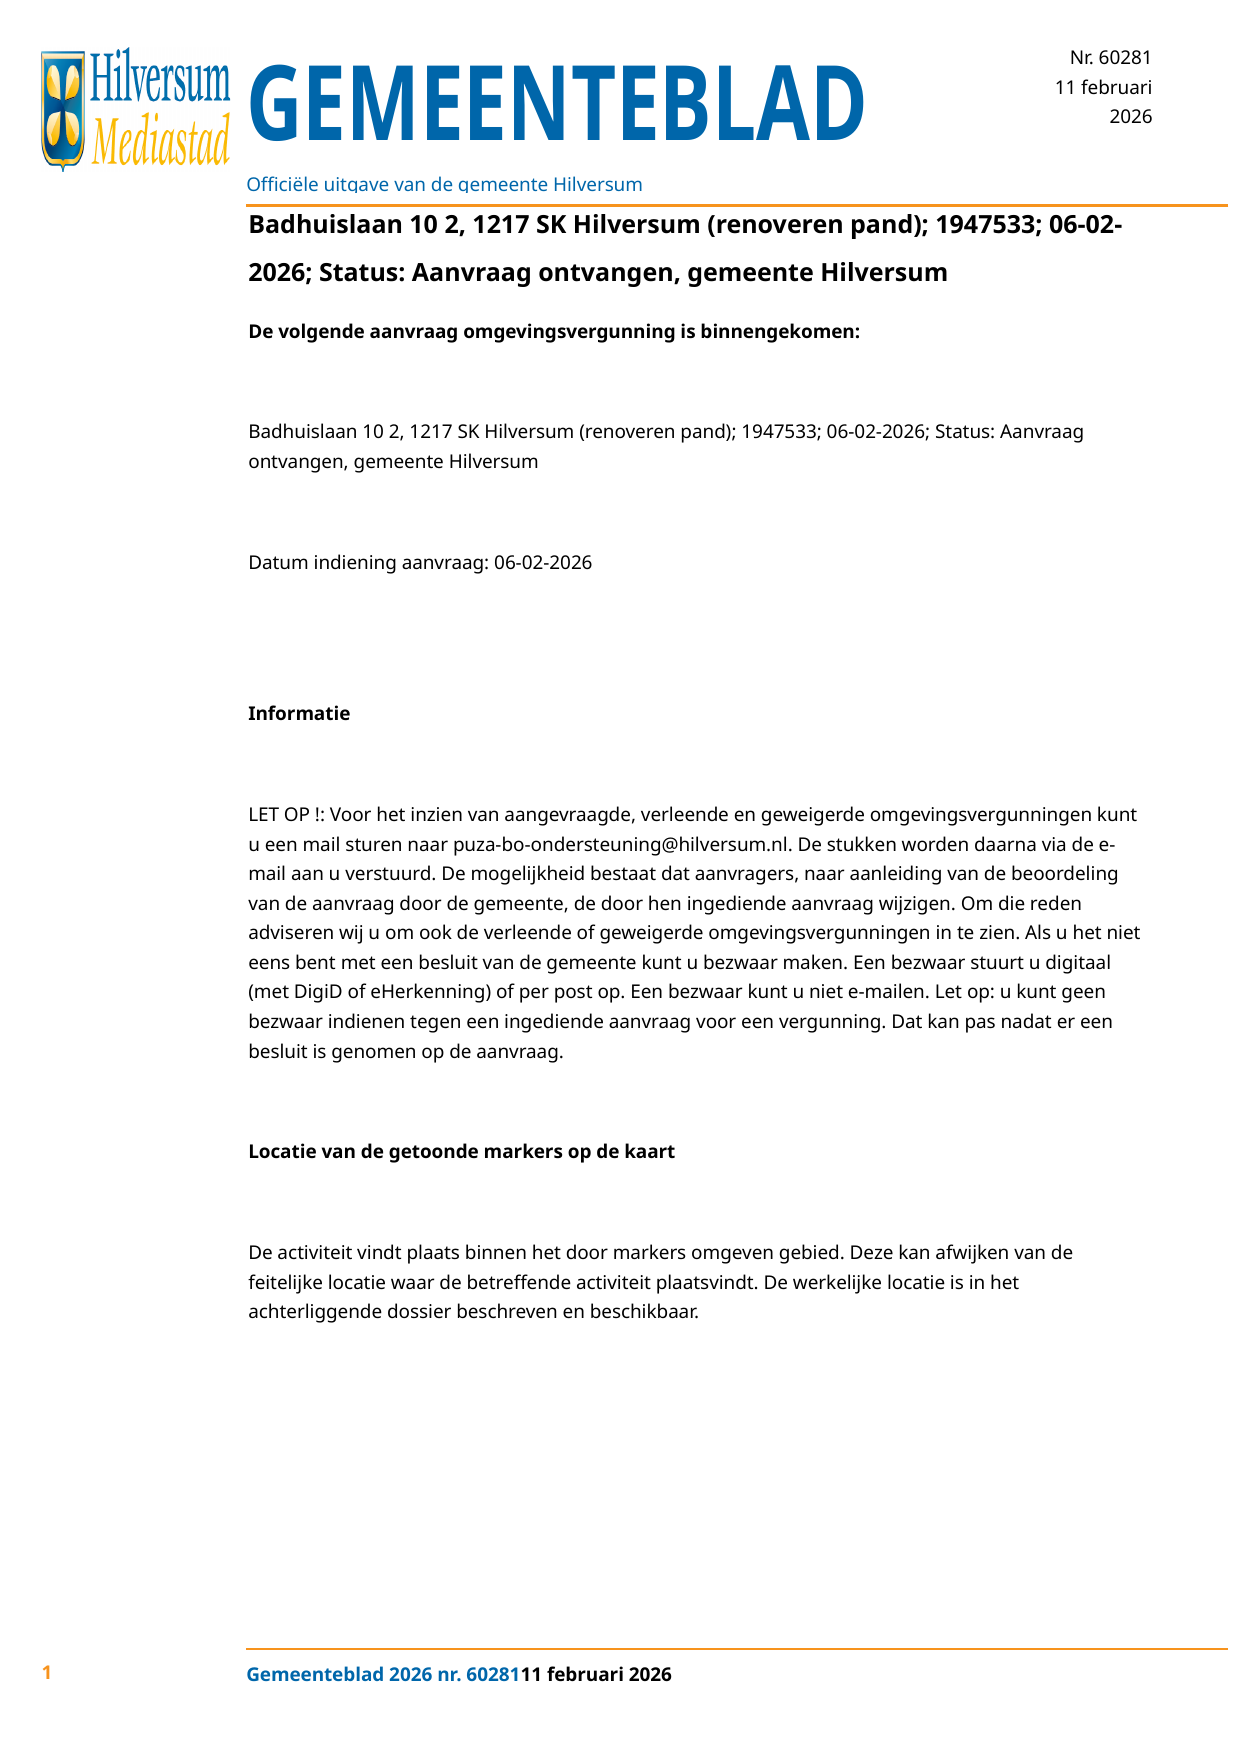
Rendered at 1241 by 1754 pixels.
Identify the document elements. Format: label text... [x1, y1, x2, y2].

text Locatie van de getoonde markers op de kaart [248, 1139, 1152, 1164]
text Badhuislaan 10 2, 1217 SK Hilversum (renoveren pand); 1947533; 06-02-2026; Status: Aanvraag ontvangen, gemeente Hilversum [248, 207, 1152, 288]
picture [41, 47, 231, 172]
text Badhuislaan 10 2, 1217 SK Hilversum (renoveren pand); 1947533; 06-02-2026; Status: Aanvraag ontvangen, gemeente Hilversum [248, 419, 1152, 474]
text De volgende aanvraag omgevingsvergunning is binnengekomen: [248, 318, 1152, 344]
text Informatie [248, 700, 1152, 726]
text LET OP !: Voor het inzien van aangevraagde, verleende en geweigerde omgevingsvergunningen kunt u een mail sturen naar puza-bo-ondersteuning@hilversum.nl. De stukken worden daarna via de e-mail aan u verstuurd. De mogelijkheid bestaat dat aanvragers, naar aanleiding van de beoordeling van de aanvraag door de gemeente, de door hen ingediende aanvraag wijzigen. Om die reden adviseren wij u om ook de verleende of geweigerde omgevingsvergunningen in te zien. Als u het niet eens bent met een besluit van de gemeente kunt u bezwaar maken. Een bezwaar stuurt u digitaal (met DigiD of eHerkenning) of per post op. Een bezwaar kunt u niet e-mailen. Let op: u kunt geen bezwaar indienen tegen een ingediende aanvraag voor een vergunning. Dat kan pas nadat er een besluit is genomen op de aanvraag. [248, 801, 1152, 1064]
text De activiteit vindt plaats binnen het door markers omgeven gebied. Deze kan afwijken van de feitelijke locatie waar de betreffende activiteit plaatsvindt. De werkelijke locatie is in het achterliggende dossier beschreven en beschikbaar. [248, 1239, 1152, 1324]
text Datum indiening aanvraag: 06-02-2026 [248, 549, 1152, 575]
